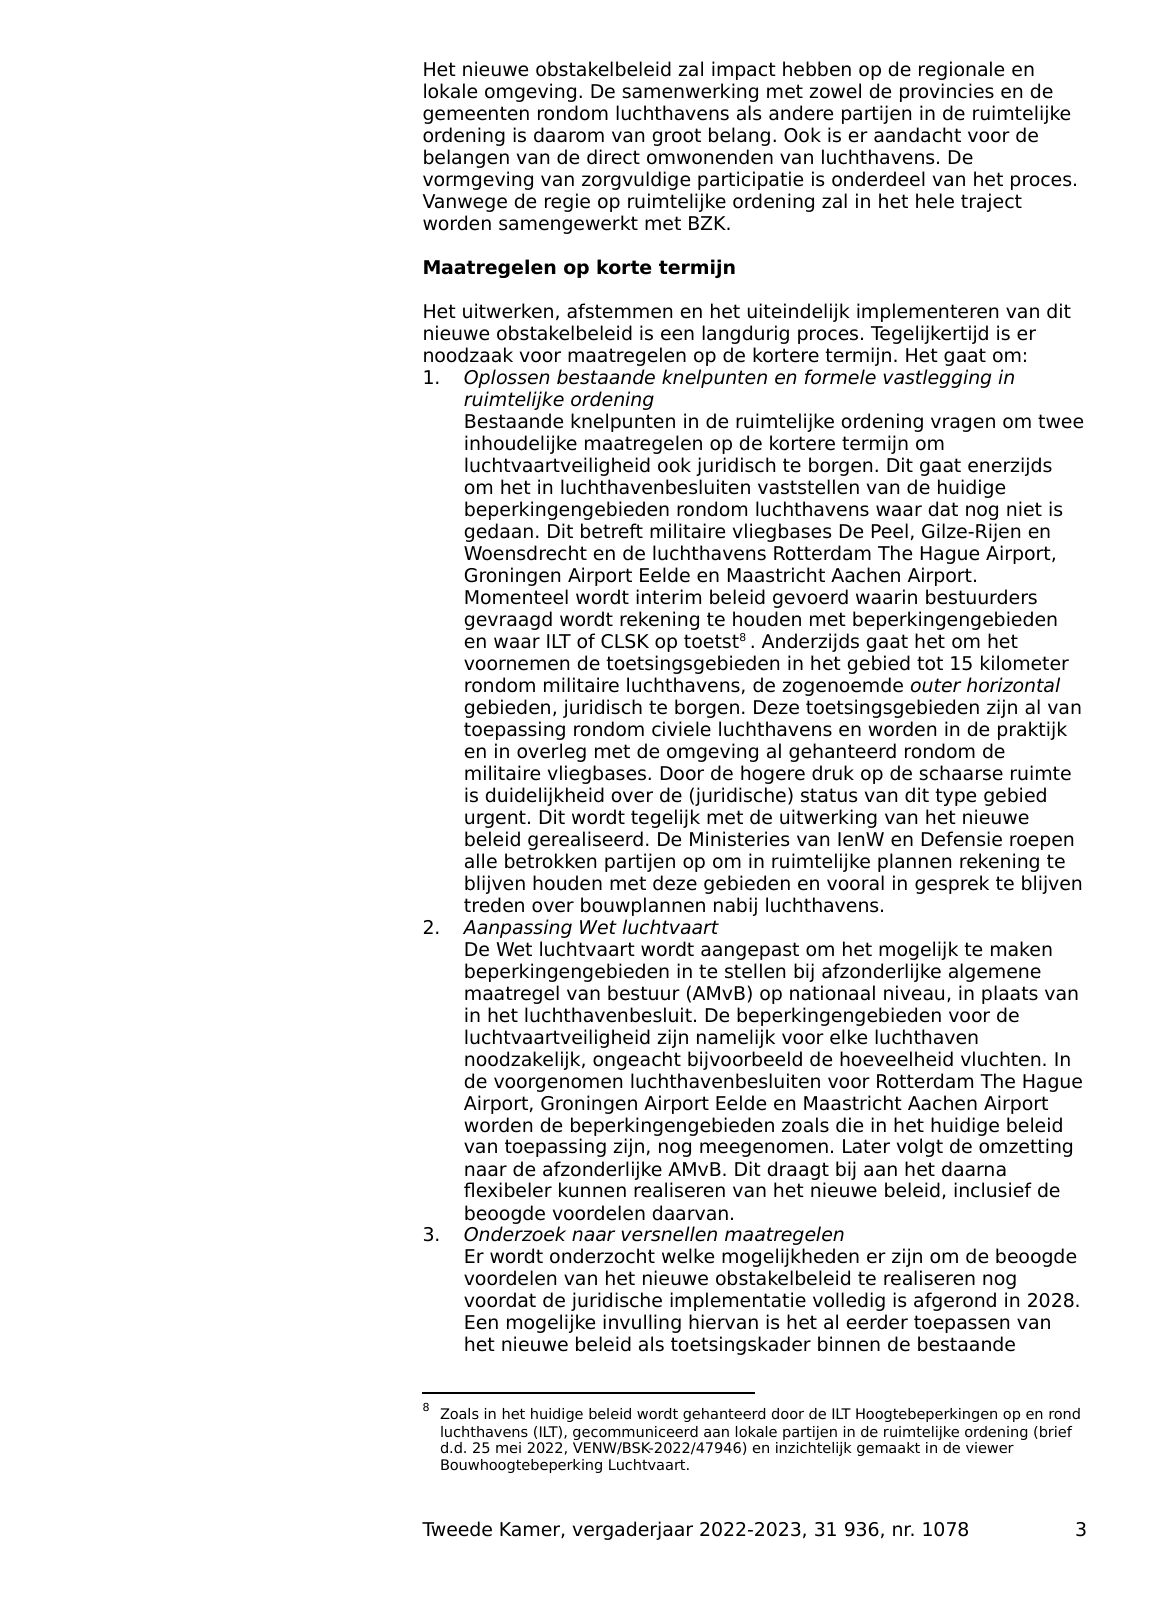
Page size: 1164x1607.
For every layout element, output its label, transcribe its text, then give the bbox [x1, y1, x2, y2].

text Zoals in het huidige beleid wordt gehanteerd door de ILT Hoogtebeperkingen op en rond luchthavens (ILT), gecommuniceerd aan lokale partijen in de ruimtelijke ordening (brief d.d. 25 mei 2022, VENW/BSK-2022/47946) en inzichtelijk gemaakt in de viewer Bouwhoogtebeperking Luchtvaart. [422, 1402, 1087, 1474]
subtitle Maatregelen op korte termijn [422, 257, 1087, 279]
text Het nieuwe obstakelbeleid zal impact hebben op de regionale en lokale omgeving. De samenwerking met zowel de provincies en de gemeenten rondom luchthavens als andere partijen in de ruimtelijke ordening is daarom van groot belang. Ook is er aandacht voor de belangen van de direct omwonenden van luchthavens. De vormgeving van zorgvuldige participatie is onderdeel van het proces. Vanwege de regie op ruimtelijke ordening zal in het hele traject worden samengewerkt met BZK. [422, 59, 1087, 235]
text De Wet luchtvaart wordt aangepast om het mogelijk te maken beperkingengebieden in te stellen bij afzonderlijke algemene maatregel van bestuur (AMvB) op nationaal niveau, in plaats van in het luchthavenbesluit. De beperkingengebieden voor de luchtvaartveiligheid zijn namelijk voor elke luchthaven noodzakelijk, ongeacht bijvoorbeeld de hoeveelheid vluchten. In de voorgenomen luchthavenbesluiten voor Rotterdam The Hague Airport, Groningen Airport Eelde en Maastricht Aachen Airport worden de beperkingengebieden zoals die in het huidige beleid van toepassing zijn, nog meegenomen. Later volgt de omzetting naar de afzonderlijke AMvB. Dit draagt bij aan het daarna flexibeler kunnen realiseren van het nieuwe beleid, inclusief de beoogde voordelen daarvan. [464, 939, 1087, 1224]
text Het uitwerken, afstemmen en het uiteindelijk implementeren van dit nieuwe obstakelbeleid is een langdurig proces. Tegelijkertijd is er noodzaak voor maatregelen op de kortere termijn. Het gaat om: [422, 301, 1087, 367]
text Er wordt onderzocht welke mogelijkheden er zijn om de beoogde voordelen van het nieuwe obstakelbeleid te realiseren nog voordat de juridische implementatie volledig is afgerond in 2028. Een mogelijke invulling hiervan is het al eerder toepassen van het nieuwe beleid als toetsingskader binnen de bestaande [464, 1246, 1087, 1356]
text 3. Onderzoek naar versnellen maatregelen [422, 1224, 1087, 1246]
text 2. Aanpassing Wet luchtvaart [422, 917, 1087, 939]
text 1. Oplossen bestaande knelpunten en formele vastlegging in ruimtelijke ordening [422, 367, 1087, 411]
text Bestaande knelpunten in de ruimtelijke ordening vragen om twee inhoudelijke maatregelen op de kortere termijn om luchtvaartveiligheid ook juridisch te borgen. Dit gaat enerzijds om het in luchthavenbesluiten vaststellen van de huidige beperkingengebieden rondom luchthavens waar dat nog niet is gedaan. Dit betreft militaire vliegbases De Peel, Gilze-Rijen en Woensdrecht en de luchthavens Rotterdam The Hague Airport, Groningen Airport Eelde en Maastricht Aachen Airport. Momenteel wordt interim beleid gevoerd waarin bestuurders gevraagd wordt rekening te houden met beperkingengebieden en waar ILT of CLSK op toetst. Anderzijds gaat het om het voornemen de toetsingsgebieden in het gebied tot 15 kilometer rondom militaire luchthavens, de zogenoemde outer horizontal gebieden, juridisch te borgen. Deze toetsingsgebieden zijn al van toepassing rondom civiele luchthavens en worden in de praktijk en in overleg met de omgeving al gehanteerd rondom de militaire vliegbases. Door de hogere druk op de schaarse ruimte is duidelijkheid over de (juridische) status van dit type gebied urgent. Dit wordt tegelijk met de uitwerking van het nieuwe beleid gerealiseerd. De Ministeries van IenW en Defensie roepen alle betrokken partijen op om in ruimtelijke plannen rekening te blijven houden met deze gebieden en vooral in gesprek te blijven treden over bouwplannen nabij luchthavens. [464, 411, 1087, 917]
